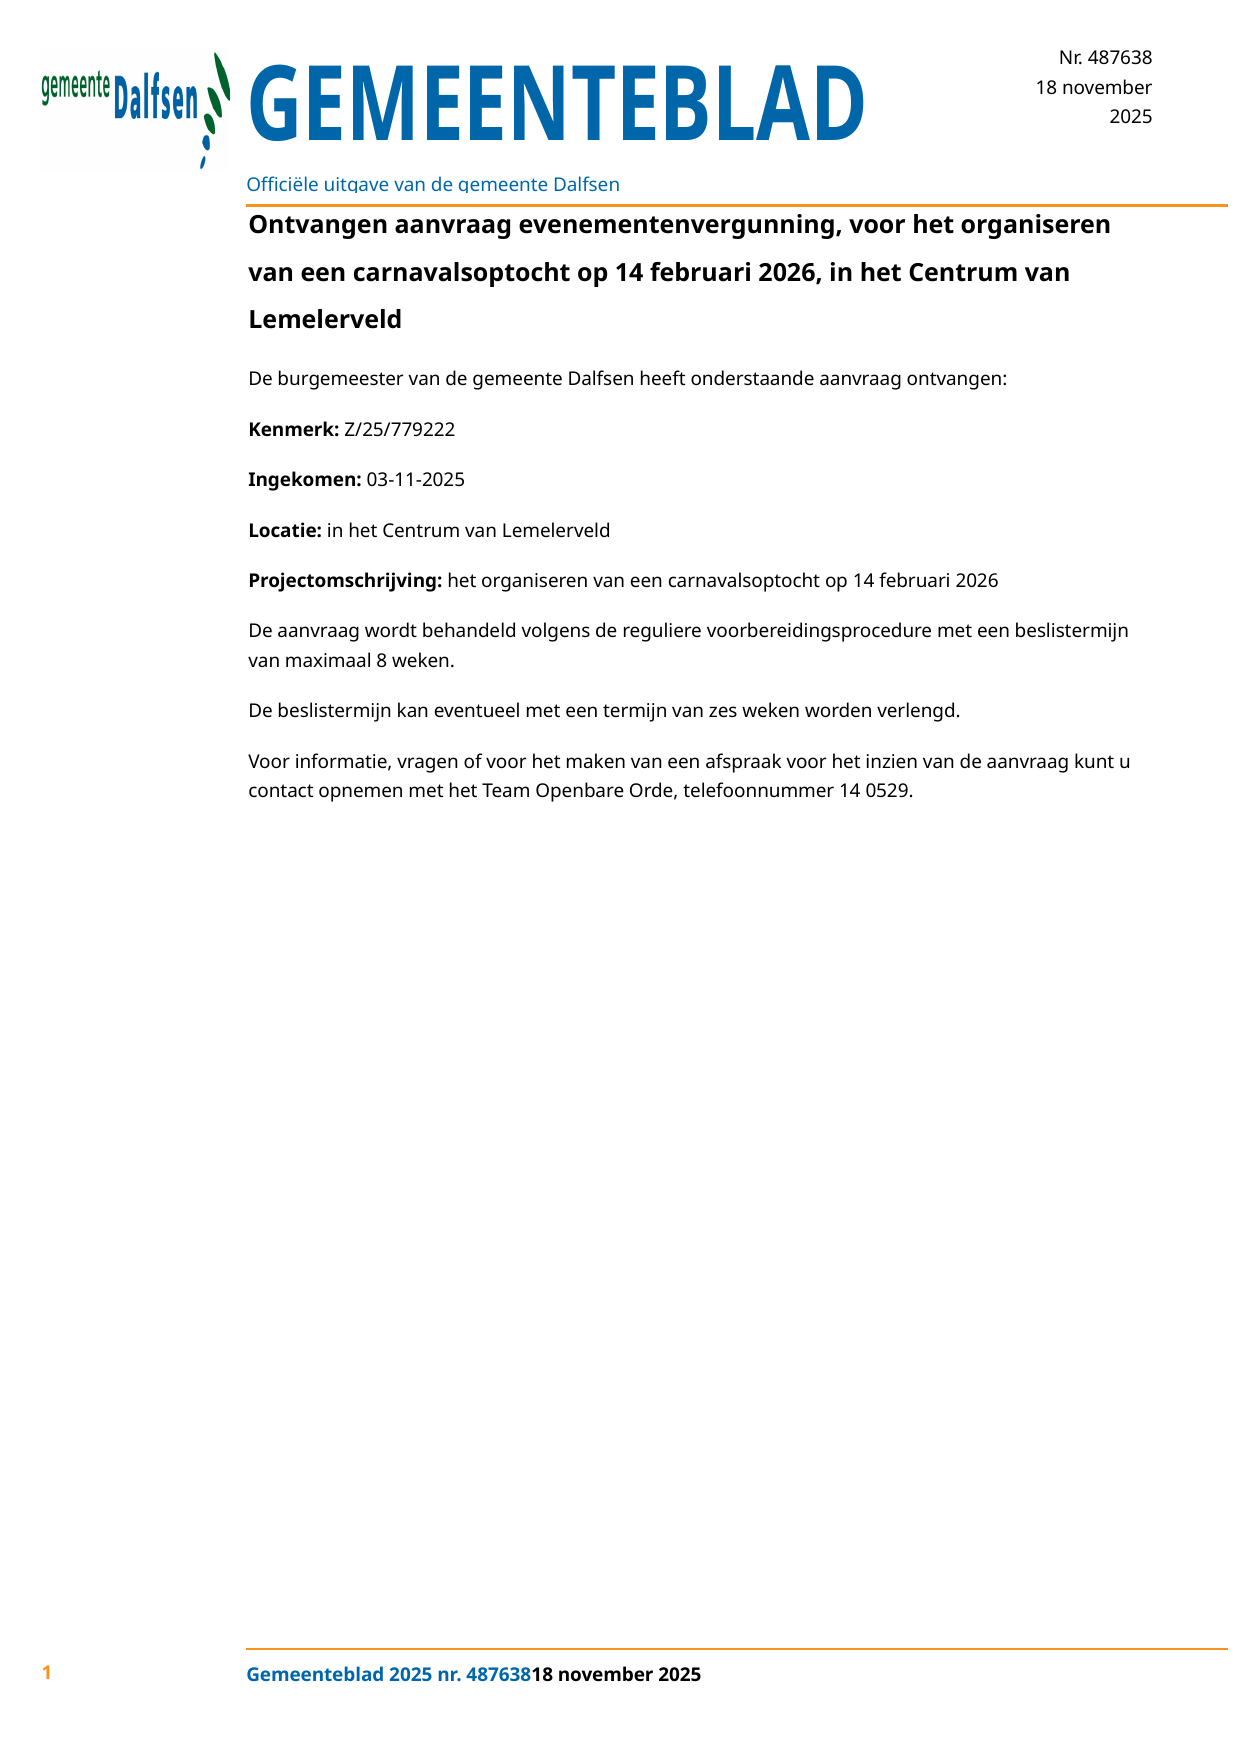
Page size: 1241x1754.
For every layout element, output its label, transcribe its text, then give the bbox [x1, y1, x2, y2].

text Ingekomen: 03-11-2025 [248, 466, 1152, 492]
text De aanvraag wordt behandeld volgens de reguliere voorbereidingsprocedure met een beslistermijn van maximaal 8 weken. [248, 618, 1152, 673]
text Kenmerk: Z/25/779222 [248, 416, 1152, 442]
text Locatie: in het Centrum van Lemelerveld [248, 517, 1152, 542]
text De beslistermijn kan eventueel met een termijn van zes weken worden verlengd. [248, 698, 1152, 723]
text Projectomschrijving: het organiseren van een carnavalsoptocht op 14 februari 2026 [248, 567, 1152, 593]
text De burgemeester van de gemeente Dalfsen heeft onderstaande aanvraag ontvangen: [248, 366, 1152, 391]
picture [41, 47, 231, 172]
text Ontvangen aanvraag evenementenvergunning, voor het organiseren van een carnavalsoptocht op 14 februari 2026, in het Centrum van Lemelerveld [248, 207, 1152, 336]
text Voor informatie, vragen of voor het maken van een afspraak voor het inzien van de aanvraag kunt u contact opnemen met het Team Openbare Orde, telefoonnummer 14 0529. [248, 748, 1152, 803]
